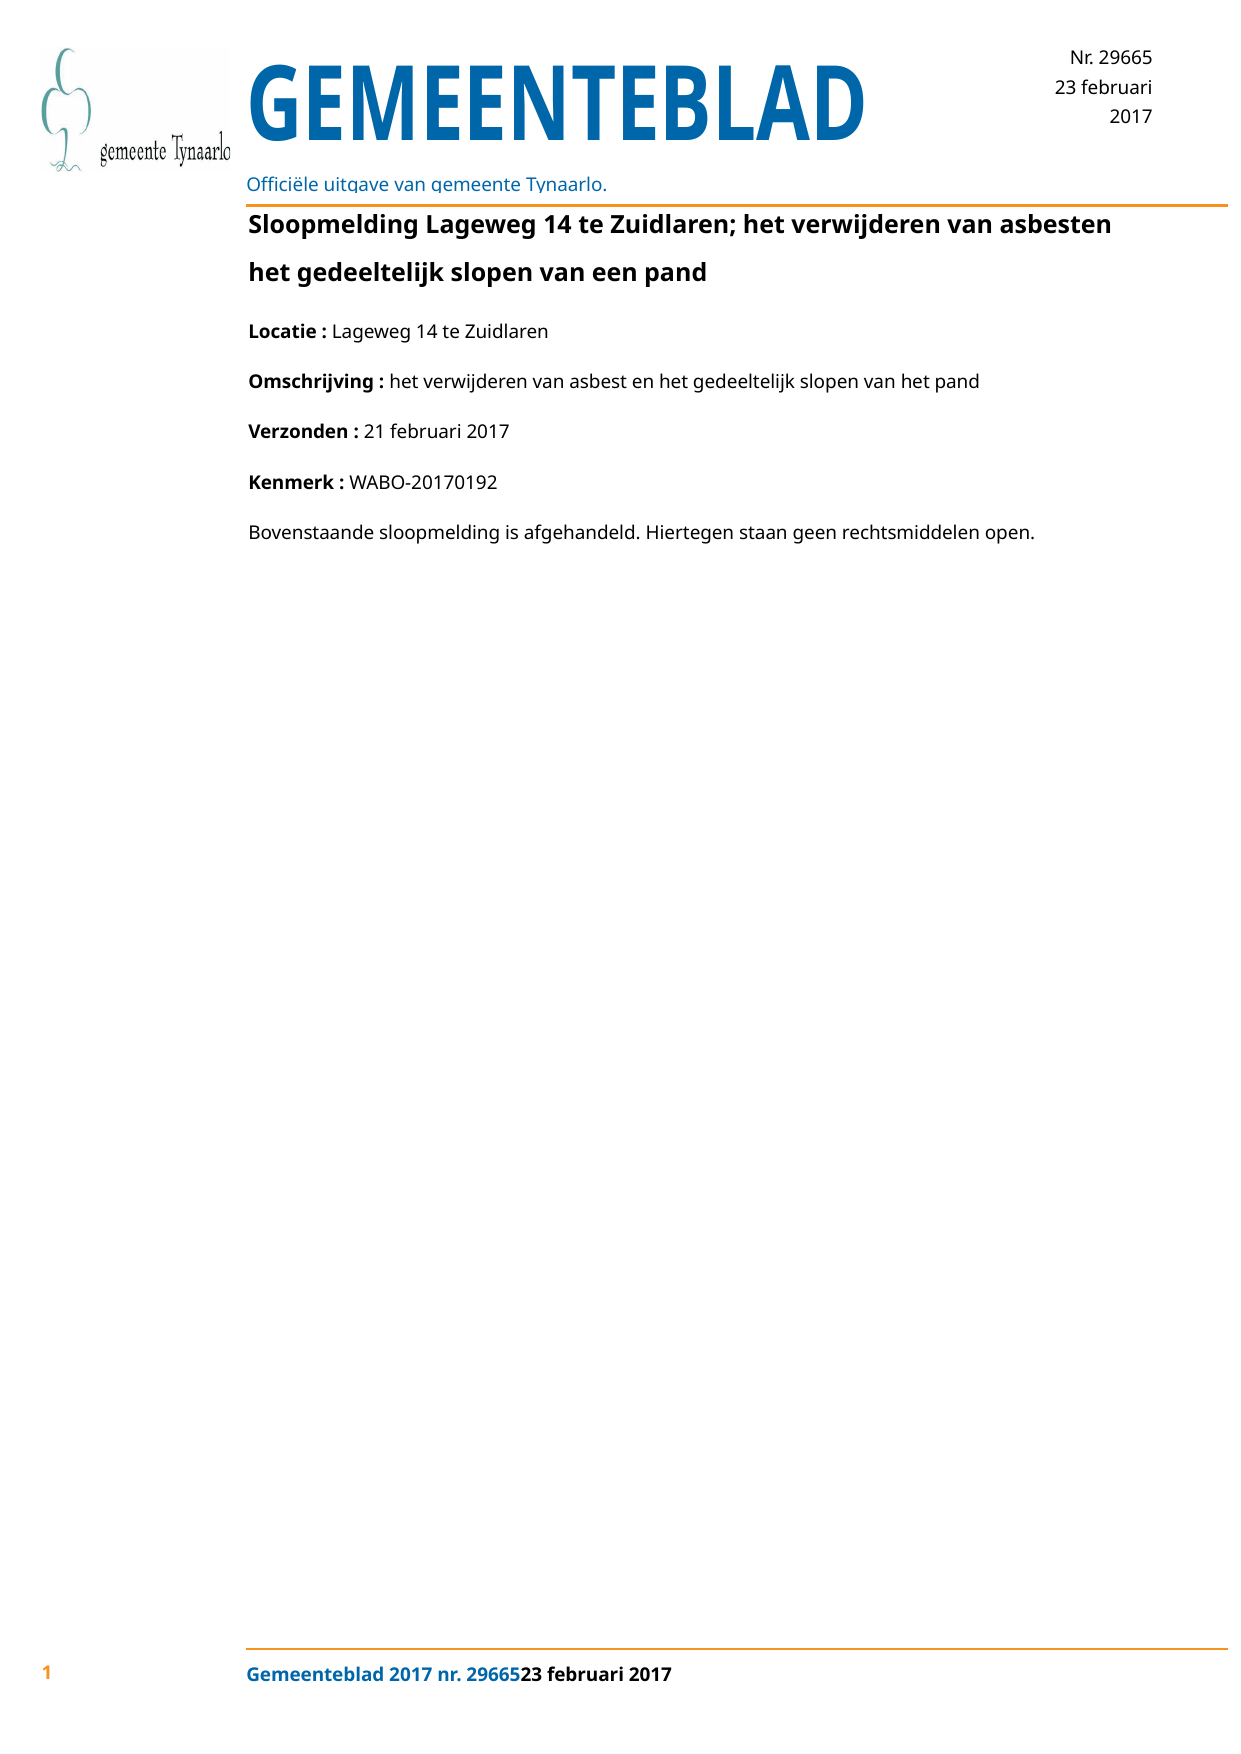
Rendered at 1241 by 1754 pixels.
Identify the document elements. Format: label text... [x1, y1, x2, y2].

picture [41, 47, 231, 172]
text Bovenstaande sloopmelding is afgehandeld. Hiertegen staan geen rechtsmiddelen open. [248, 519, 1152, 545]
text Kenmerk : WABO-20170192 [248, 469, 1152, 495]
text Verzonden : 21 februari 2017 [248, 419, 1152, 444]
text Locatie : Lageweg 14 te Zuidlaren [248, 318, 1152, 344]
text Sloopmelding Lageweg 14 te Zuidlaren; het verwijderen van asbesten het gedeeltelijk slopen van een pand [248, 207, 1152, 288]
text Omschrijving : het verwijderen van asbest en het gedeeltelijk slopen van het pand [248, 368, 1152, 394]
